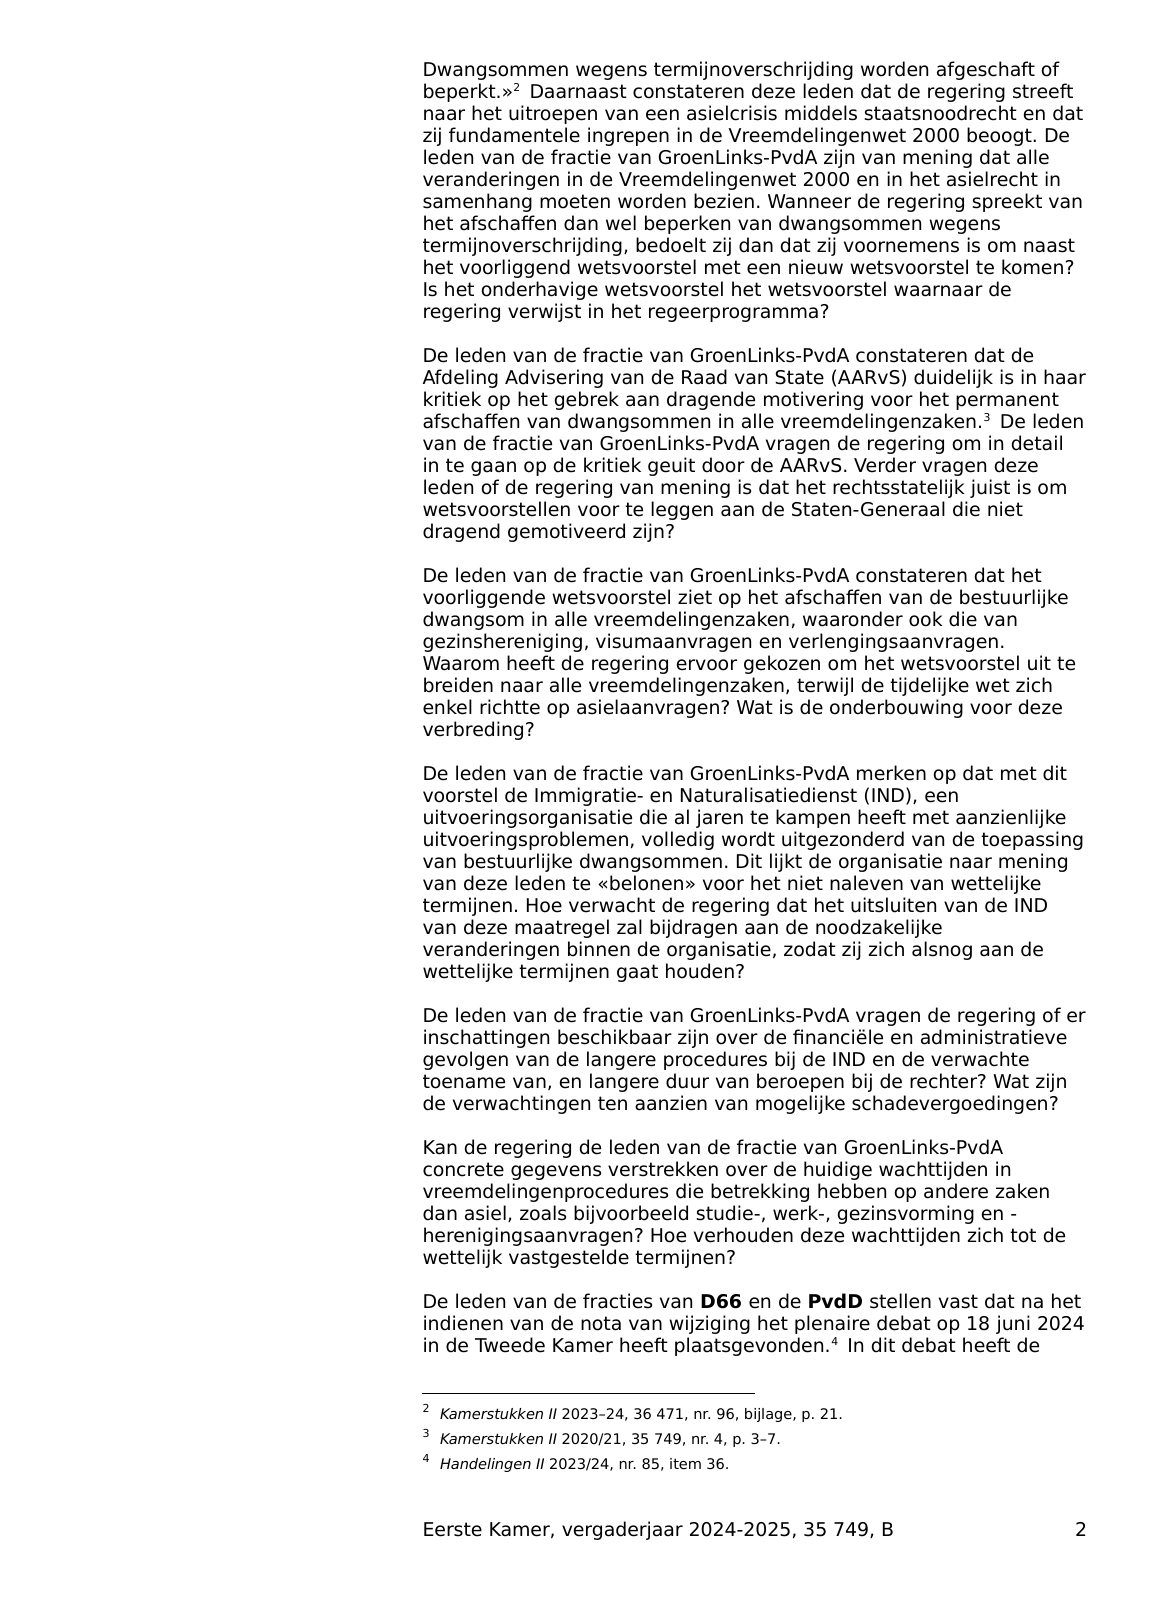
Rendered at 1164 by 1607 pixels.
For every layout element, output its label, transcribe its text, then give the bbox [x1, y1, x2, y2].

text Kan de regering de leden van de fractie van GroenLinks-PvdA concrete gegevens verstrekken over de huidige wachttijden in vreemdelingenprocedures die betrekking hebben op andere zaken dan asiel, zoals bijvoorbeeld studie-, werk-, gezinsvorming en -herenigingsaanvragen? Hoe verhouden deze wachttijden zich tot de wettelijk vastgestelde termijnen? [422, 1137, 1087, 1269]
text Handelingen II 2023/24, nr. 85, item 36. [422, 1452, 1087, 1474]
text De leden van de fracties van D66 en de PvdD stellen vast dat na het indienen van de nota van wijziging het plenaire debat op 18 juni 2024 in de Tweede Kamer heeft plaatsgevonden. In dit debat heeft de [422, 1291, 1087, 1357]
text De leden van de fractie van GroenLinks-PvdA merken op dat met dit voorstel de Immigratie- en Naturalisatiedienst (IND), een uitvoeringsorganisatie die al jaren te kampen heeft met aanzienlijke uitvoeringsproblemen, volledig wordt uitgezonderd van de toepassing van bestuurlijke dwangsommen. Dit lijkt de organisatie naar mening van deze leden te «belonen» voor het niet naleven van wettelijke termijnen. Hoe verwacht de regering dat het uitsluiten van de IND van deze maatregel zal bijdragen aan de noodzakelijke veranderingen binnen de organisatie, zodat zij zich alsnog aan de wettelijke termijnen gaat houden? [422, 763, 1087, 983]
text Dwangsommen wegens termijnoverschrijding worden afgeschaft of beperkt.» Daarnaast constateren deze leden dat de regering streeft naar het uitroepen van een asielcrisis middels staatsnoodrecht en dat zij fundamentele ingrepen in de Vreemdelingenwet 2000 beoogt. De leden van de fractie van GroenLinks-PvdA zijn van mening dat alle veranderingen in de Vreemdelingenwet 2000 en in het asielrecht in samenhang moeten worden bezien. Wanneer de regering spreekt van het afschaffen dan wel beperken van dwangsommen wegens termijnoverschrijding, bedoelt zij dan dat zij voornemens is om naast het voorliggend wetsvoorstel met een nieuw wetsvoorstel te komen? Is het onderhavige wetsvoorstel het wetsvoorstel waarnaar de regering verwijst in het regeerprogramma? [422, 59, 1087, 323]
text Kamerstukken II 2020/21, 35 749, nr. 4, p. 3–7. [422, 1427, 1087, 1449]
text De leden van de fractie van GroenLinks-PvdA vragen de regering of er inschattingen beschikbaar zijn over de financiële en administratieve gevolgen van de langere procedures bij de IND en de verwachte toename van, en langere duur van beroepen bij de rechter? Wat zijn de verwachtingen ten aanzien van mogelijke schadevergoedingen? [422, 1005, 1087, 1115]
text De leden van de fractie van GroenLinks-PvdA constateren dat het voorliggende wetsvoorstel ziet op het afschaffen van de bestuurlijke dwangsom in alle vreemdelingenzaken, waaronder ook die van gezinshereniging, visumaanvragen en verlengingsaanvragen. Waarom heeft de regering ervoor gekozen om het wetsvoorstel uit te breiden naar alle vreemdelingenzaken, terwijl de tijdelijke wet zich enkel richtte op asielaanvragen? Wat is de onderbouwing voor deze verbreding? [422, 565, 1087, 741]
text De leden van de fractie van GroenLinks-PvdA constateren dat de Afdeling Advisering van de Raad van State (AARvS) duidelijk is in haar kritiek op het gebrek aan dragende motivering voor het permanent afschaffen van dwangsommen in alle vreemdelingenzaken. De leden van de fractie van GroenLinks-PvdA vragen de regering om in detail in te gaan op de kritiek geuit door de AARvS. Verder vragen deze leden of de regering van mening is dat het rechtsstatelijk juist is om wetsvoorstellen voor te leggen aan de Staten-Generaal die niet dragend gemotiveerd zijn? [422, 345, 1087, 543]
text Kamerstukken II 2023–24, 36 471, nr. 96, bijlage, p. 21. [422, 1402, 1087, 1424]
